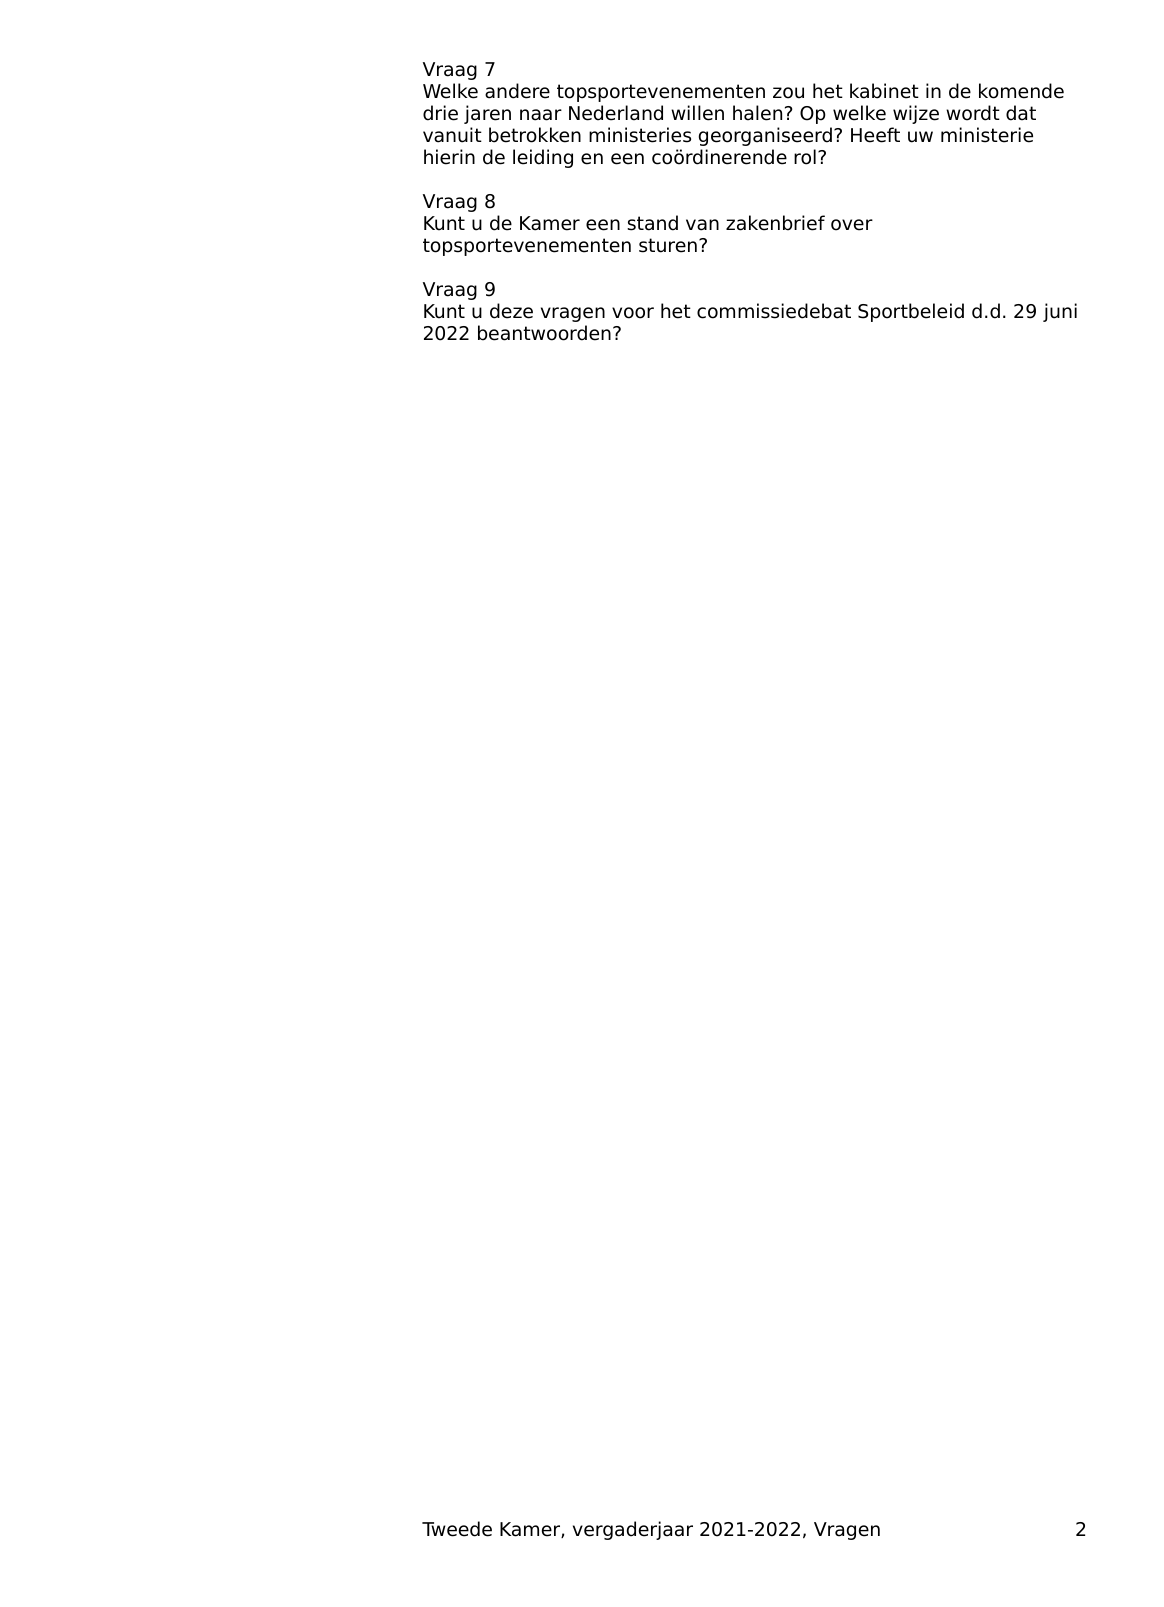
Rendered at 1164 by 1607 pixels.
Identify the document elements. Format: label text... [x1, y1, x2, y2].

text Vraag 8 [422, 191, 1087, 213]
text Kunt u deze vragen voor het commissiedebat Sportbeleid d.d. 29 juni 2022 beantwoorden? [422, 301, 1087, 345]
text Kunt u de Kamer een stand van zakenbrief over topsportevenementen sturen? [422, 213, 1087, 257]
text Welke andere topsportevenementen zou het kabinet in de komende drie jaren naar Nederland willen halen? Op welke wijze wordt dat vanuit betrokken ministeries georganiseerd? Heeft uw ministerie hierin de leiding en een coördinerende rol? [422, 81, 1087, 169]
text Vraag 7 [422, 59, 1087, 81]
text Vraag 9 [422, 279, 1087, 301]
